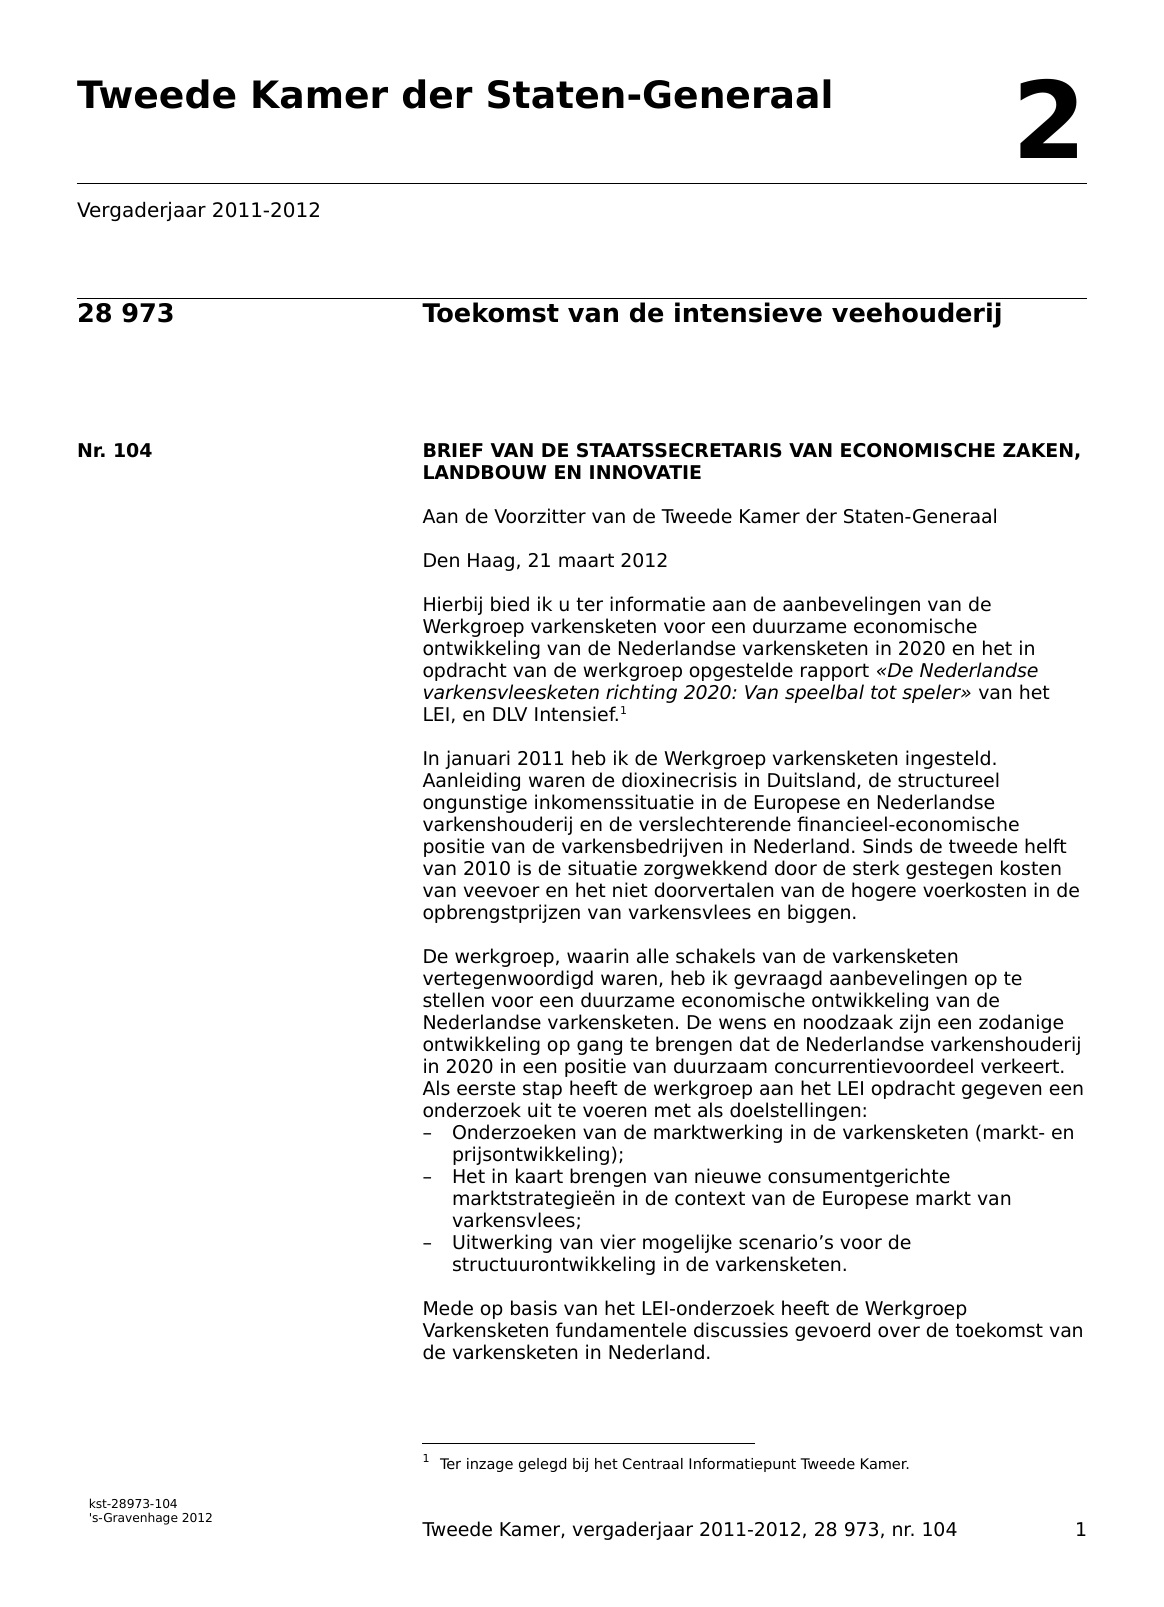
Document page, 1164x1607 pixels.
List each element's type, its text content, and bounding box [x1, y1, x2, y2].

subtitle Nr. 104 BRIEF VAN DE STAATSSECRETARIS VAN ECONOMISCHE ZAKEN, LANDBOUW EN INNOVATIE [77, 440, 1087, 484]
text Hierbij bied ik u ter informatie aan de aanbevelingen van de Werkgroep varkensketen voor een duurzame economische ontwikkeling van de Nederlandse varkensketen in 2020 en het in opdracht van de werkgroep opgestelde rapport «De Nederlandse varkensvleesketen richting 2020: Van speelbal tot speler» van het LEI, en DLV Intensief. [422, 594, 1087, 726]
text Aan de Voorzitter van de Tweede Kamer der Staten-Generaal [422, 506, 1087, 528]
text kst-28973-104 [88, 1497, 323, 1511]
text – Het in kaart brengen van nieuwe consumentgerichte marktstrategieën in de context van de Europese markt van varkensvlees; [422, 1166, 1087, 1232]
text De werkgroep, waarin alle schakels van de varkensketen vertegenwoordigd waren, heb ik gevraagd aanbevelingen op te stellen voor een duurzame economische ontwikkeling van de Nederlandse varkensketen. De wens en noodzaak zijn een zodanige ontwikkeling op gang te brengen dat de Nederlandse varkenshouderij in 2020 in een positie van duurzaam concurrentievoordeel verkeert. Als eerste stap heeft de werkgroep aan het LEI opdracht gegeven een onderzoek uit te voeren met als doelstellingen: [422, 946, 1087, 1122]
text – Onderzoeken van de marktwerking in de varkensketen (markt- en prijsontwikkeling); [422, 1122, 1087, 1166]
subtitle 28 973 Toekomst van de intensieve veehouderij [77, 299, 1087, 329]
text Mede op basis van het LEI-onderzoek heeft de Werkgroep Varkensketen fundamentele discussies gevoerd over de toekomst van de varkensketen in Nederland. [422, 1298, 1087, 1364]
text In januari 2011 heb ik de Werkgroep varkensketen ingesteld. Aanleiding waren de dioxinecrisis in Duitsland, de structureel ongunstige inkomenssituatie in de Europese en Nederlandse varkenshouderij en de verslechterende financieel-economische positie van de varkensbedrijven in Nederland. Sinds de tweede helft van 2010 is de situatie zorgwekkend door de sterk gestegen kosten van veevoer en het niet doorvertalen van de hogere voerkosten in de opbrengstprijzen van varkensvlees en biggen. [422, 748, 1087, 924]
table_cell Vergaderjaar 2011-2012 [77, 184, 1087, 298]
text Ter inzage gelegd bij het Centraal Informatiepunt Tweede Kamer. [422, 1452, 1087, 1474]
table_header Tweede Kamer der Staten-Generaal [77, 59, 886, 183]
table_header 2 [886, 59, 1087, 183]
text – Uitwerking van vier mogelijke scenario’s voor de structuurontwikkeling in de varkensketen. [422, 1232, 1087, 1276]
text 's-Gravenhage 2012 [88, 1511, 323, 1525]
text Den Haag, 21 maart 2012 [422, 550, 1087, 572]
